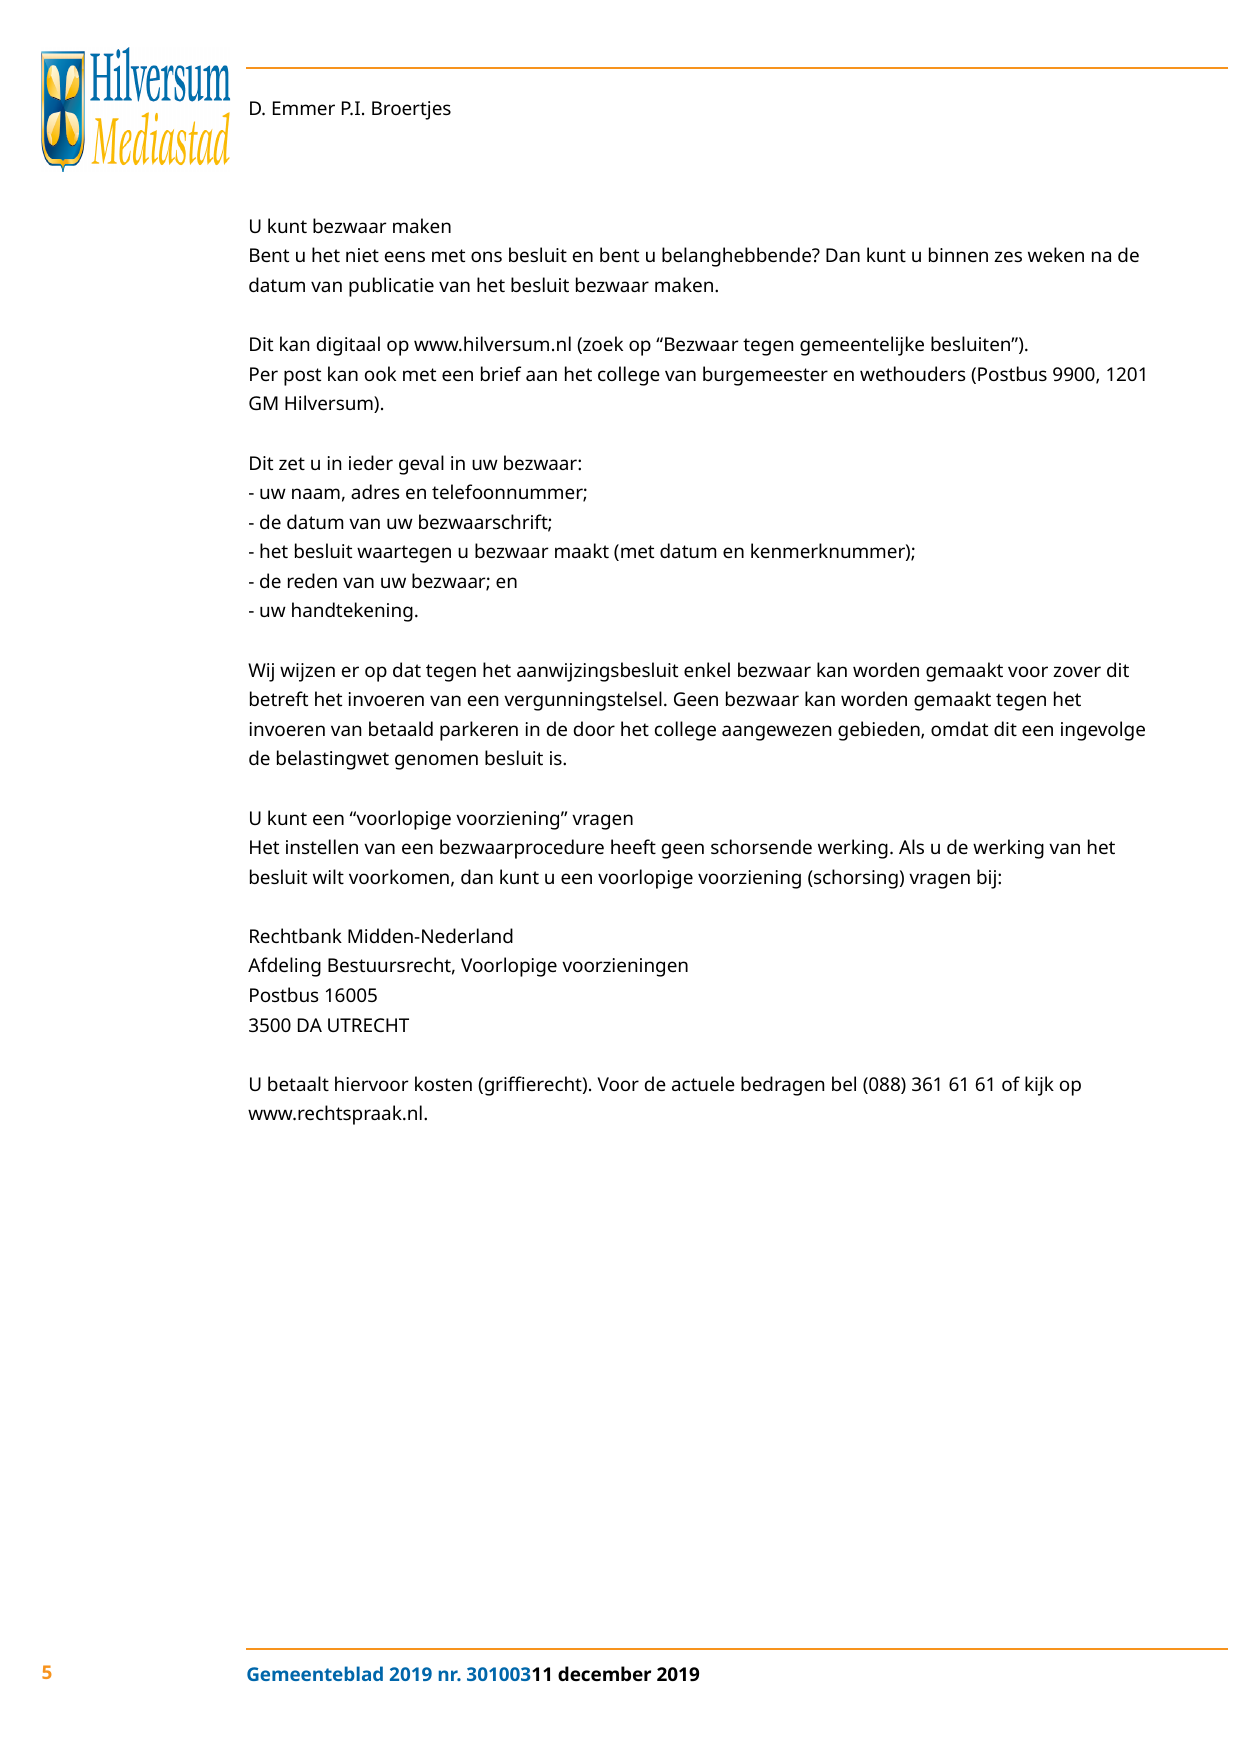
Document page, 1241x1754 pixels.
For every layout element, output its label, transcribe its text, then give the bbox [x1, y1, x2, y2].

text Afdeling Bestuursrecht, Voorlopige voorzieningen [248, 953, 1152, 978]
text Postbus 16005 [248, 982, 1152, 1008]
text Het instellen van een bezwaarprocedure heeft geen schorsende werking. Als u de werking van het besluit wilt voorkomen, dan kunt u een voorlopige voorziening (schorsing) vragen bij: [248, 834, 1152, 890]
text Rechtbank Midden-Nederland [248, 923, 1152, 949]
text U kunt bezwaar maken [248, 213, 1152, 239]
text U betaalt hiervoor kosten (griffierecht). Voor de actuele bedragen bel (088) 361 61 61 of kijk op www.rechtspraak.nl. [248, 1071, 1152, 1126]
picture [41, 47, 231, 172]
text Bent u het niet eens met ons besluit en bent u belanghebbende? Dan kunt u binnen zes weken na de datum van publicatie van het besluit bezwaar maken. [248, 243, 1152, 298]
text U kunt een “voorlopige voorziening” vragen [248, 805, 1152, 831]
text Wij wijzen er op dat tegen het aanwijzingsbesluit enkel bezwaar kan worden gemaakt voor zover dit betreft het invoeren van een vergunningstelsel. Geen bezwaar kan worden gemaakt tegen het invoeren van betaald parkeren in de door het college aangewezen gebieden, omdat dit een ingevolge de belastingwet genomen besluit is. [248, 657, 1152, 771]
text - de datum van uw bezwaarschrift; [248, 509, 1152, 535]
text Dit zet u in ieder geval in uw bezwaar: [248, 450, 1152, 476]
text Per post kan ook met een brief aan het college van burgemeester en wethouders (Postbus 9900, 1201 GM Hilversum). [248, 361, 1152, 416]
text - het besluit waartegen u bezwaar maakt (met datum en kenmerknummer); [248, 538, 1152, 564]
text D. Emmer P.I. Broertjes [248, 95, 1152, 121]
text 3500 DA UTRECHT [248, 1012, 1152, 1038]
text - uw naam, adres en telefoonnummer; [248, 479, 1152, 505]
text - de reden van uw bezwaar; en [248, 568, 1152, 594]
text - uw handtekening. [248, 598, 1152, 623]
text Dit kan digitaal op www.hilversum.nl (zoek op “Bezwaar tegen gemeentelijke besluiten”). [248, 331, 1152, 357]
